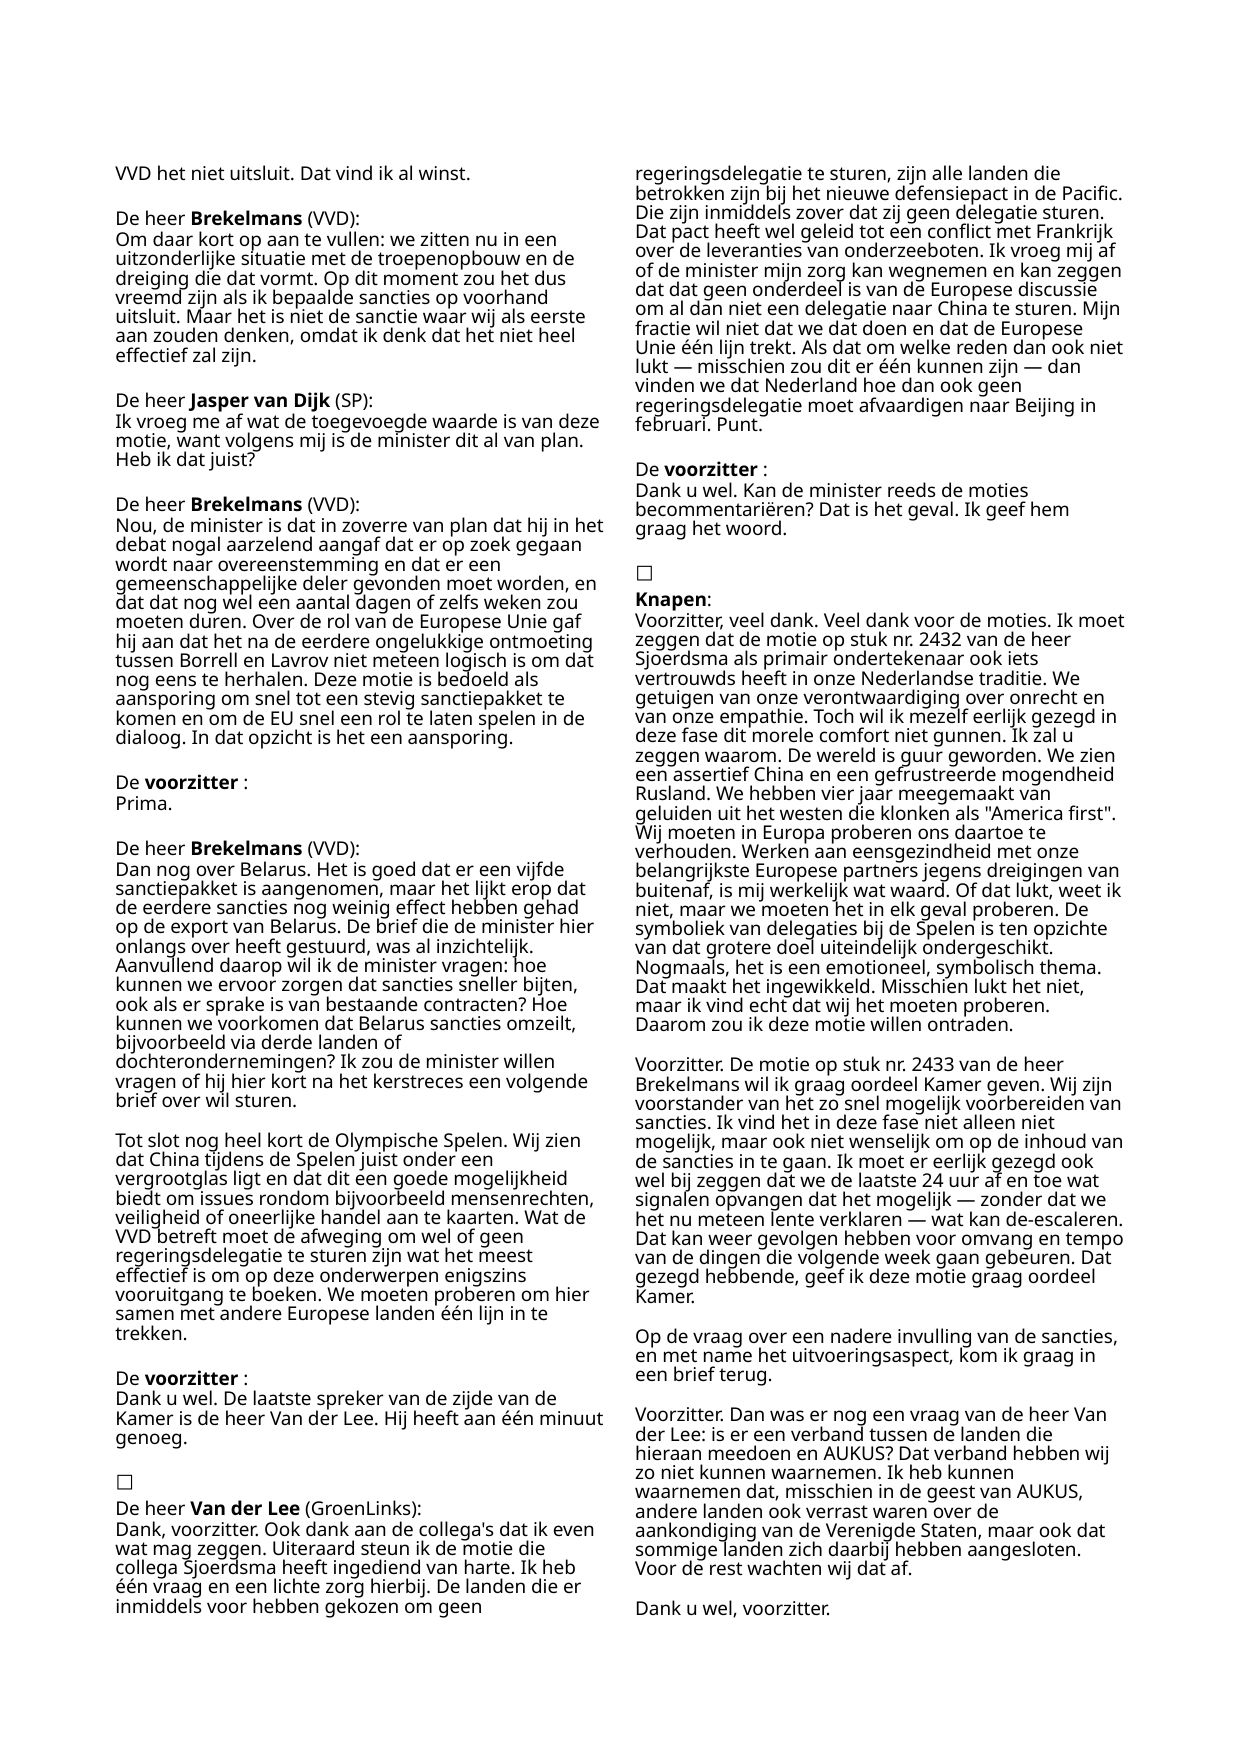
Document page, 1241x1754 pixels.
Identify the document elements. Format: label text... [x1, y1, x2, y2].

text Prima. [115, 795, 605, 814]
text De heer Van der Lee (GroenLinks): [115, 1495, 605, 1521]
text Tot slot nog heel kort de Olympische Spelen. Wij zien dat China tijdens de Spelen juist onder een vergrootglas ligt en dat dit een goede mogelijkheid biedt om issues rondom bijvoorbeeld mensenrechten, veiligheid of oneerlijke handel aan te kaarten. Wat de VVD betreft moet de afweging om wel of geen regeringsdelegatie te sturen zijn wat het meest effectief is om op deze onderwerpen enigszins vooruitgang te boeken. We moeten proberen om hier samen met andere Europese landen één lijn in te trekken. [115, 1132, 605, 1344]
text regeringsdelegatie te sturen, zijn alle landen die betrokken zijn bij het nieuwe defensiepact in de Pacific. Die zijn inmiddels zover dat zij geen delegatie sturen. Dat pact heeft wel geleid tot een conflict met Frankrijk over de leveranties van onderzeeboten. Ik vroeg mij af of de minister mijn zorg kan wegnemen en kan zeggen dat dat geen onderdeel is van de Europese discussie om al dan niet een delegatie naar China te sturen. Mijn fractie wil niet dat we dat doen en dat de Europese Unie één lijn trekt. Als dat om welke reden dan ook niet lukt — misschien zou dit er één kunnen zijn — dan vinden we dat Nederland hoe dan ook geen regeringsdelegatie moet afvaardigen naar Beijing in februari. Punt. [635, 165, 1125, 435]
text ⬜ [635, 560, 1125, 586]
text Dank u wel. Kan de minister reeds de moties becommentariëren? Dat is het geval. Ik geef hem graag het woord. [635, 482, 1125, 539]
text Nou, de minister is dat in zoverre van plan dat hij in het debat nogal aarzelend aangaf dat er op zoek gegaan wordt naar overeenstemming en dat er een gemeenschappelijke deler gevonden moet worden, en dat dat nog wel een aantal dagen of zelfs weken zou moeten duren. Over de rol van de Europese Unie gaf hij aan dat het na de eerdere ongelukkige ontmoeting tussen Borrell en Lavrov niet meteen logisch is om dat nog eens te herhalen. Deze motie is bedoeld als aansporing om snel tot een stevig sanctiepakket te komen en om de EU snel een rol te laten spelen in de dialoog. In dat opzicht is het een aansporing. [115, 517, 605, 748]
text Dank u wel, voorzitter. [635, 1600, 1125, 1620]
text De heer Jasper van Dijk (SP): [115, 387, 605, 413]
text Dank u wel. De laatste spreker van de zijde van de Kamer is de heer Van der Lee. Hij heeft aan één minuut genoeg. [115, 1390, 605, 1448]
text Dan nog over Belarus. Het is goed dat er een vijfde sanctiepakket is aangenomen, maar het lijkt erop dat de eerdere sancties nog weinig effect hebben gehad op de export van Belarus. De brief die de minister hier onlangs over heeft gestuurd, was al inzichtelijk. Aanvullend daarop wil ik de minister vragen: hoe kunnen we ervoor zorgen dat sancties sneller bijten, ook als er sprake is van bestaande contracten? Hoe kunnen we voorkomen dat Belarus sancties omzeilt, bijvoorbeeld via derde landen of dochterondernemingen? Ik zou de minister willen vragen of hij hier kort na het kerstreces een volgende brief over wil sturen. [115, 861, 605, 1111]
text De heer Brekelmans (VVD): [115, 491, 605, 517]
text De heer Brekelmans (VVD): [115, 205, 605, 231]
text Voorzitter. De motie op stuk nr. 2433 van de heer Brekelmans wil ik graag oordeel Kamer geven. Wij zijn voorstander van het zo snel mogelijk voorbereiden van sancties. Ik vind het in deze fase niet alleen niet mogelijk, maar ook niet wenselijk om op de inhoud van de sancties in te gaan. Ik moet er eerlijk gezegd ook wel bij zeggen dat we de laatste 24 uur af en toe wat signalen opvangen dat het mogelijk — zonder dat we het nu meteen lente verklaren — wat kan de-escaleren. Dat kan weer gevolgen hebben voor omvang en tempo van de dingen die volgende week gaan gebeuren. Dat gezegd hebbende, geef ik deze motie graag oordeel Kamer. [635, 1056, 1125, 1307]
text Op de vraag over een nadere invulling van de sancties, en met name het uitvoeringsaspect, kom ik graag in een brief terug. [635, 1328, 1125, 1386]
text De voorzitter : [635, 456, 1125, 482]
text VVD het niet uitsluit. Dat vind ik al winst. [115, 165, 605, 184]
text Voorzitter. Dan was er nog een vraag van de heer Van der Lee: is er een verband tussen de landen die hieraan meedoen en AUKUS? Dat verband hebben wij zo niet kunnen waarnemen. Ik heb kunnen waarnemen dat, misschien in de geest van AUKUS, andere landen ook verrast waren over de aankondiging van de Verenigde Staten, maar ook dat sommige landen zich daarbij hebben aangesloten. Voor de rest wachten wij dat af. [635, 1406, 1125, 1580]
text Om daar kort op aan te vullen: we zitten nu in een uitzonderlijke situatie met de troepenopbouw en de dreiging die dat vormt. Op dit moment zou het dus vreemd zijn als ik bepaalde sancties op voorhand uitsluit. Maar het is niet de sanctie waar wij als eerste aan zouden denken, omdat ik denk dat het niet heel effectief zal zijn. [115, 231, 605, 366]
text De heer Brekelmans (VVD): [115, 835, 605, 861]
text Voorzitter, veel dank. Veel dank voor de moties. Ik moet zeggen dat de motie op stuk nr. 2432 van de heer Sjoerdsma als primair ondertekenaar ook iets vertrouwds heeft in onze Nederlandse traditie. We getuigen van onze verontwaardiging over onrecht en van onze empathie. Toch wil ik mezelf eerlijk gezegd in deze fase dit morele comfort niet gunnen. Ik zal u zeggen waarom. De wereld is guur geworden. We zien een assertief China en een gefrustreerde mogendheid Rusland. We hebben vier jaar meegemaakt van geluiden uit het westen die klonken als "America first". Wij moeten in Europa proberen ons daartoe te verhouden. Werken aan eensgezindheid met onze belangrijkste Europese partners jegens dreigingen van buitenaf, is mij werkelijk wat waard. Of dat lukt, weet ik niet, maar we moeten het in elk geval proberen. De symboliek van delegaties bij de Spelen is ten opzichte van dat grotere doel uiteindelijk ondergeschikt. Nogmaals, het is een emotioneel, symbolisch thema. Dat maakt het ingewikkeld. Misschien lukt het niet, maar ik vind echt dat wij het moeten proberen. Daarom zou ik deze motie willen ontraden. [635, 612, 1125, 1036]
text De voorzitter : [115, 769, 605, 795]
text Dank, voorzitter. Ook dank aan de collega's dat ik even wat mag zeggen. Uiteraard steun ik de motie die collega Sjoerdsma heeft ingediend van harte. Ik heb één vraag en een lichte zorg hierbij. De landen die er inmiddels voor hebben gekozen om geen [115, 1521, 605, 1617]
text Ik vroeg me af wat de toegevoegde waarde is van deze motie, want volgens mij is de minister dit al van plan. Heb ik dat juist? [115, 413, 605, 470]
text Knapen: [635, 586, 1125, 612]
text ⬜ [115, 1469, 605, 1495]
text De voorzitter : [115, 1365, 605, 1390]
